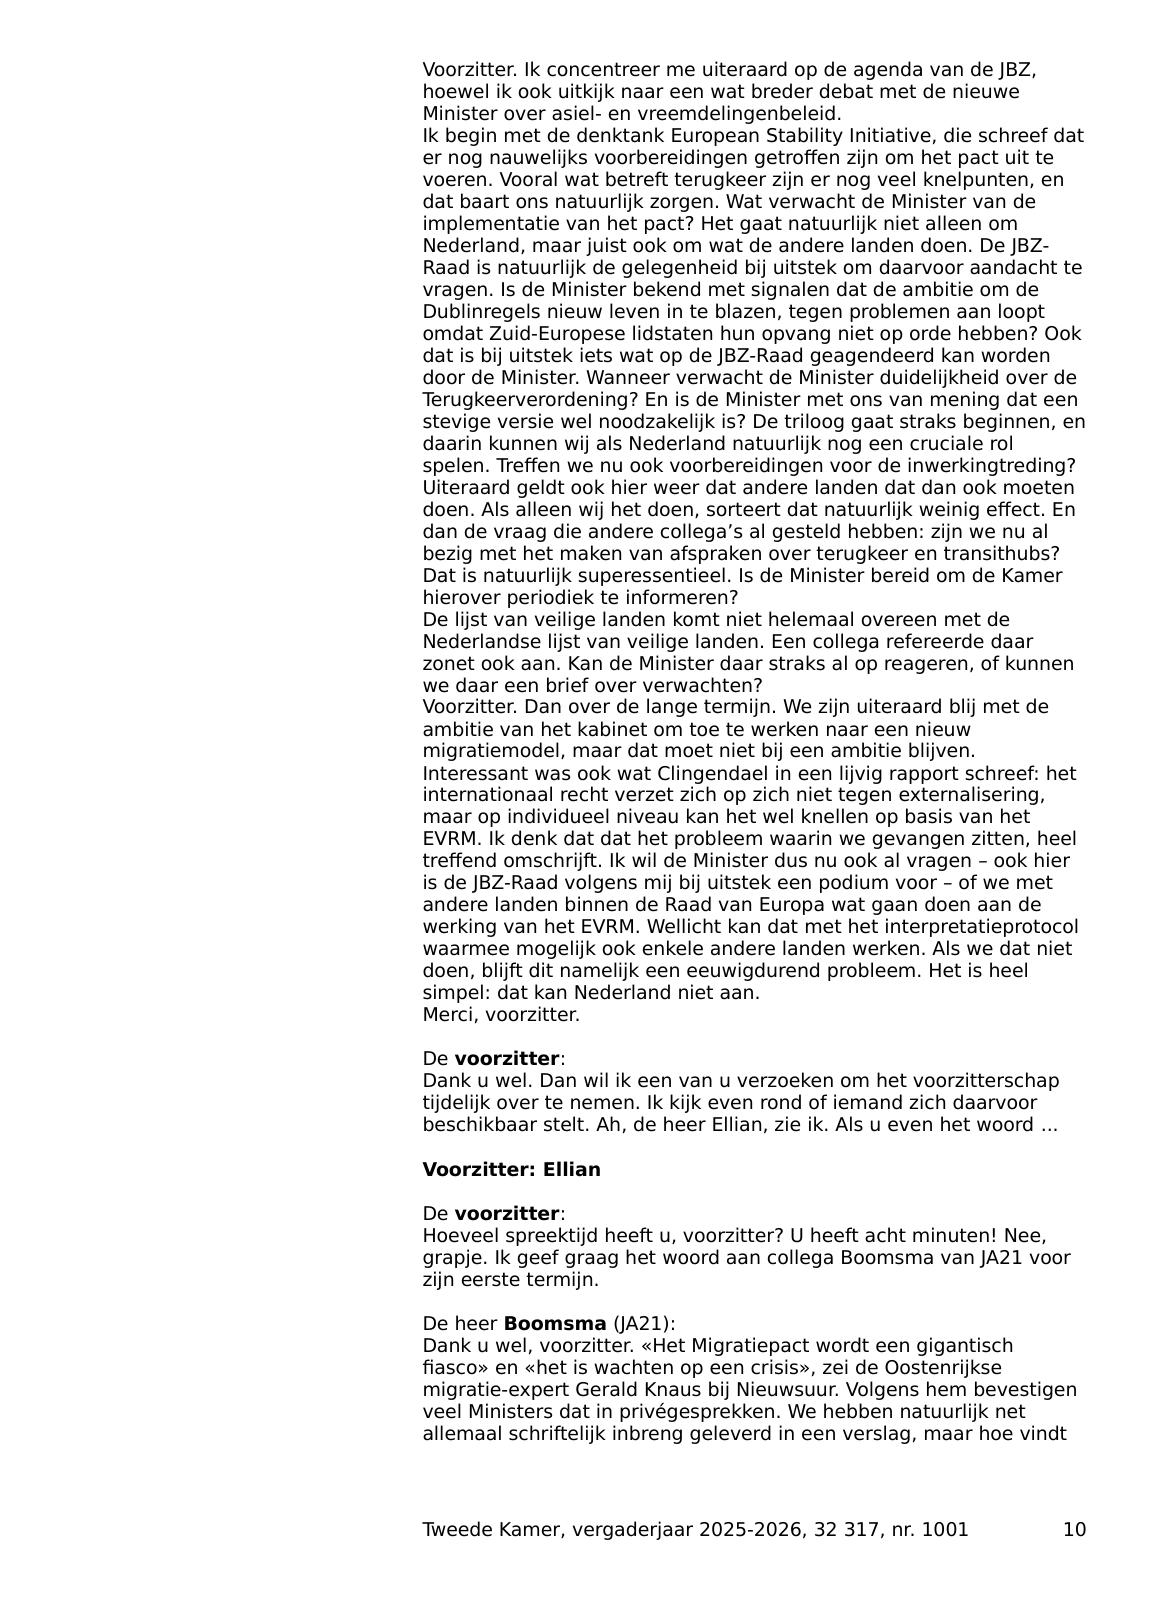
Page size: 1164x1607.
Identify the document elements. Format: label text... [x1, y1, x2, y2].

text Hoeveel spreektijd heeft u, voorzitter? U heeft acht minuten! Nee, grapje. Ik geef graag het woord aan collega Boomsma van JA21 voor zijn eerste termijn. [422, 1224, 1087, 1291]
text Dank u wel, voorzitter. «Het Migratiepact wordt een gigantisch fiasco» en «het is wachten op een crisis», zei de Oostenrijkse migratie-expert Gerald Knaus bij Nieuwsuur. Volgens hem bevestigen veel Ministers dat in privégesprekken. We hebben natuurlijk net allemaal schriftelijk inbreng geleverd in een verslag, maar hoe vindt [422, 1335, 1087, 1444]
text Merci, voorzitter. [422, 1004, 1087, 1026]
subtitle Voorzitter: Ellian [422, 1158, 1087, 1180]
text Voorzitter. Ik concentreer me uiteraard op de agenda van de JBZ, hoewel ik ook uitkijk naar een wat breder debat met de nieuwe Minister over asiel- en vreemdelingenbeleid. [422, 59, 1087, 125]
text Dank u wel. Dan wil ik een van u verzoeken om het voorzitterschap tijdelijk over te nemen. Ik kijk even rond of iemand zich daarvoor beschikbaar stelt. Ah, de heer Ellian, zie ik. Als u even het woord ... [422, 1070, 1087, 1136]
text De lijst van veilige landen komt niet helemaal overeen met de Nederlandse lijst van veilige landen. Een collega refereerde daar zonet ook aan. Kan de Minister daar straks al op reageren, of kunnen we daar een brief over verwachten? [422, 608, 1087, 696]
text De voorzitter: [422, 1203, 1087, 1224]
text De voorzitter: [422, 1048, 1087, 1070]
text De heer Boomsma (JA21): [422, 1313, 1087, 1335]
text Ik begin met de denktank European Stability Initiative, die schreef dat er nog nauwelijks voorbereidingen getroffen zijn om het pact uit te voeren. Vooral wat betreft terugkeer zijn er nog veel knelpunten, en dat baart ons natuurlijk zorgen. Wat verwacht de Minister van de implementatie van het pact? Het gaat natuurlijk niet alleen om Nederland, maar juist ook om wat de andere landen doen. De JBZ-Raad is natuurlijk de gelegenheid bij uitstek om daarvoor aandacht te vragen. Is de Minister bekend met signalen dat de ambitie om de Dublinregels nieuw leven in te blazen, tegen problemen aan loopt omdat Zuid-Europese lidstaten hun opvang niet op orde hebben? Ook dat is bij uitstek iets wat op de JBZ-Raad geagendeerd kan worden door de Minister. Wanneer verwacht de Minister duidelijkheid over de Terugkeerverordening? En is de Minister met ons van mening dat een stevige versie wel noodzakelijk is? De triloog gaat straks beginnen, en daarin kunnen wij als Nederland natuurlijk nog een cruciale rol spelen. Treffen we nu ook voorbereidingen voor de inwerkingtreding? Uiteraard geldt ook hier weer dat andere landen dat dan ook moeten doen. Als alleen wij het doen, sorteert dat natuurlijk weinig effect. En dan de vraag die andere collega’s al gesteld hebben: zijn we nu al bezig met het maken van afspraken over terugkeer en transithubs? Dat is natuurlijk superessentieel. Is de Minister bereid om de Kamer hierover periodiek te informeren? [422, 125, 1087, 608]
text Voorzitter. Dan over de lange termijn. We zijn uiteraard blij met de ambitie van het kabinet om toe te werken naar een nieuw migratiemodel, maar dat moet niet bij een ambitie blijven. Interessant was ook wat Clingendael in een lijvig rapport schreef: het internationaal recht verzet zich op zich niet tegen externalisering, maar op individueel niveau kan het wel knellen op basis van het EVRM. Ik denk dat dat het probleem waarin we gevangen zitten, heel treffend omschrijft. Ik wil de Minister dus nu ook al vragen – ook hier is de JBZ-Raad volgens mij bij uitstek een podium voor – of we met andere landen binnen de Raad van Europa wat gaan doen aan de werking van het EVRM. Wellicht kan dat met het interpretatieprotocol waarmee mogelijk ook enkele andere landen werken. Als we dat niet doen, blijft dit namelijk een eeuwigdurend probleem. Het is heel simpel: dat kan Nederland niet aan. [422, 696, 1087, 1004]
